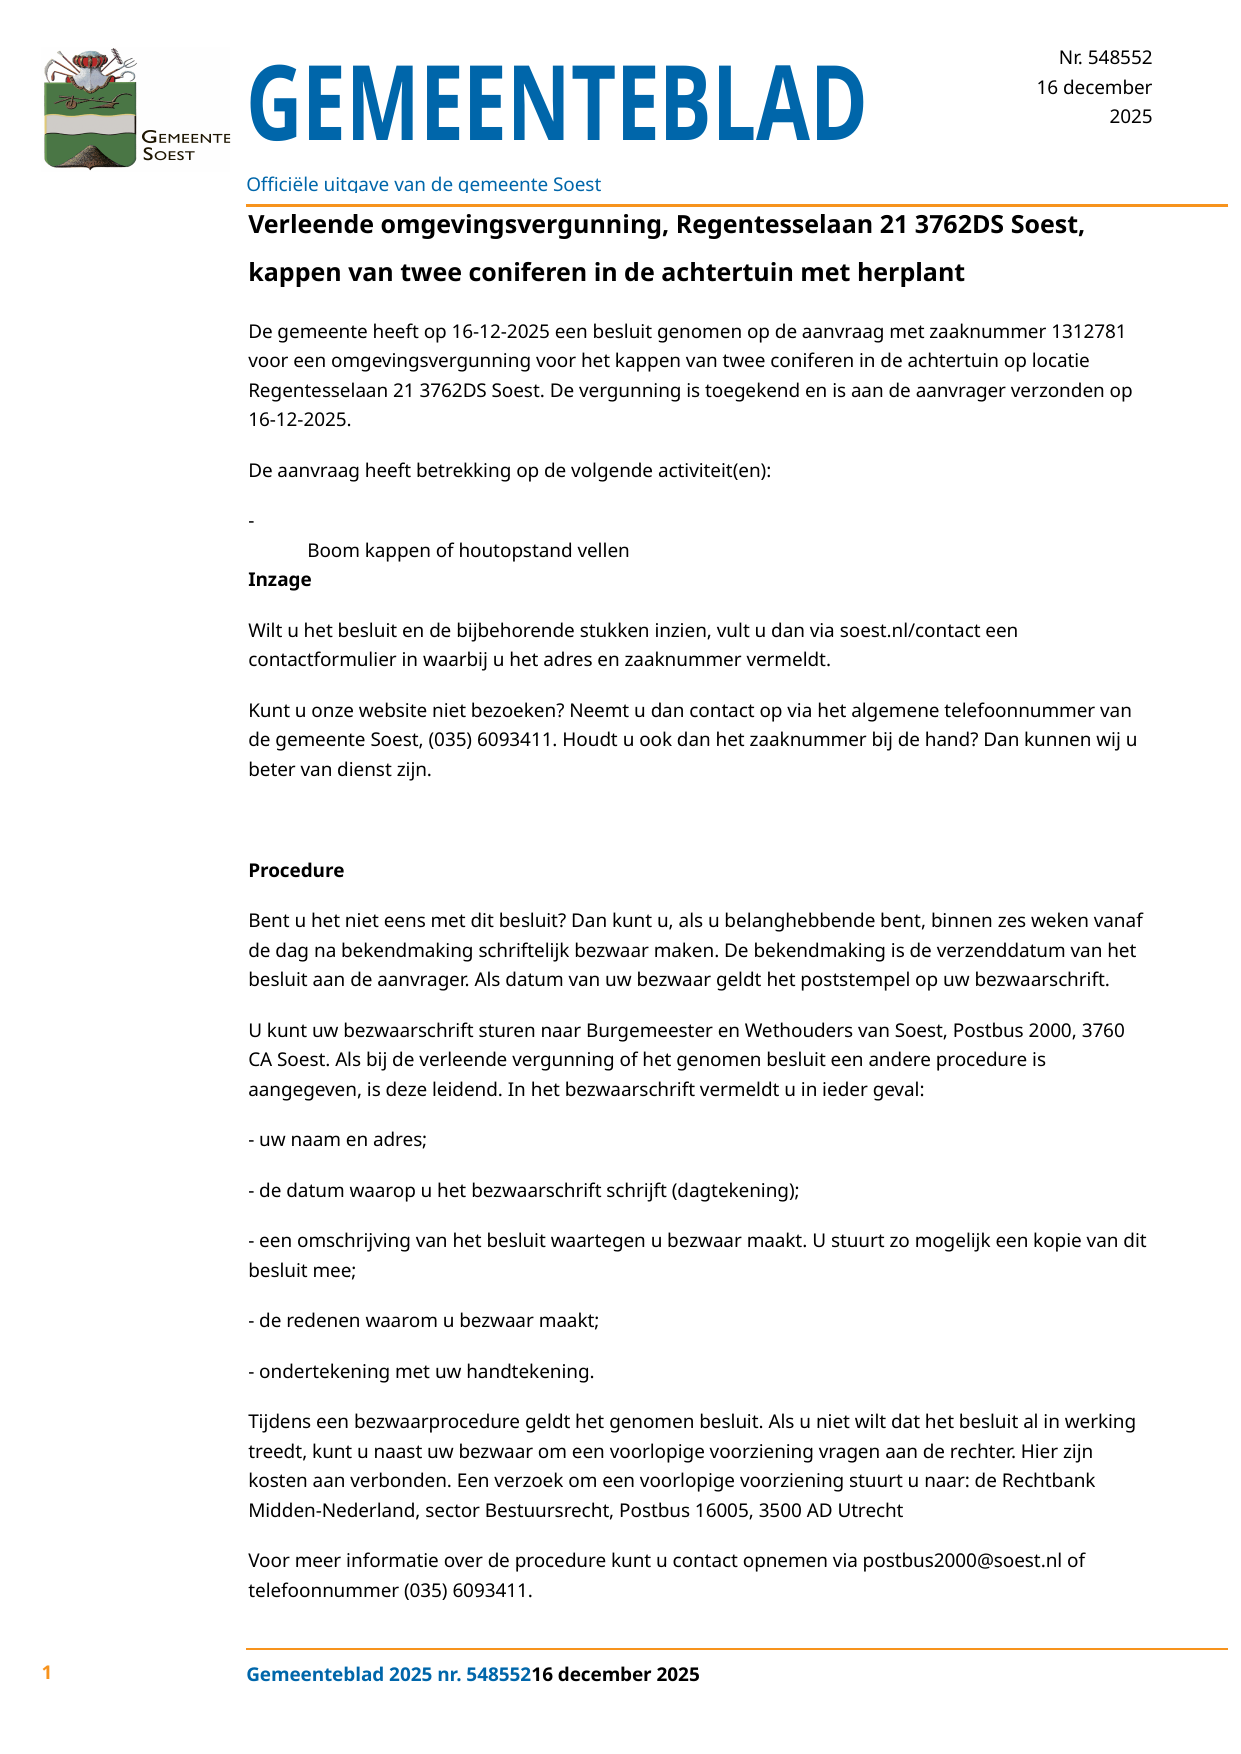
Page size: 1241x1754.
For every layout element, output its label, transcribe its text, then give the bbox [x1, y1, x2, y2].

text Wilt u het besluit en de bijbehorende stukken inzien, vult u dan via soest.nl/contact een contactformulier in waarbij u het adres en zaaknummer vermeldt. [248, 617, 1152, 672]
text De gemeente heeft op 16-12-2025 een besluit genomen op de aanvraag met zaaknummer 1312781 voor een omgevingsvergunning voor het kappen van twee coniferen in de achtertuin op locatie Regentesselaan 21 3762DS Soest. De vergunning is toegekend en is aan de aanvrager verzonden op 16-12-2025. [248, 318, 1152, 432]
text - een omschrijving van het besluit waartegen u bezwaar maakt. U stuurt zo mogelijk een kopie van dit besluit mee; [248, 1227, 1152, 1283]
text De aanvraag heeft betrekking op de volgende activiteit(en): [248, 457, 1152, 483]
text - de datum waarop u het bezwaarschrift schrijft (dagtekening); [248, 1177, 1152, 1203]
text Tijdens een bezwaarprocedure geldt het genomen besluit. Als u niet wilt dat het besluit al in werking treedt, kunt u naast uw bezwaar om een voorlopige voorziening vragen aan de rechter. Hier zijn kosten aan verbonden. Een verzoek om een voorlopige voorziening stuurt u naar: de Rechtbank Midden-Nederland, sector Bestuursrecht, Postbus 16005, 3500 AD Utrecht [248, 1408, 1152, 1523]
text Voor meer informatie over de procedure kunt u contact opnemen via postbus2000@soest.nl of telefoonnummer (035) 6093411. [248, 1547, 1152, 1603]
text Verleende omgevingsvergunning, Regentesselaan 21 3762DS Soest, kappen van twee coniferen in de achtertuin met herplant [248, 207, 1152, 288]
text - de redenen waarom u bezwaar maakt; [248, 1307, 1152, 1333]
text Inzage [248, 567, 1152, 592]
text Procedure [248, 857, 1152, 883]
text - ondertekening met uw handtekening. [248, 1358, 1152, 1384]
text Bent u het niet eens met dit besluit? Dan kunt u, als u belanghebbende bent, binnen zes weken vanaf de dag na bekendmaking schriftelijk bezwaar maken. De bekendmaking is de verzenddatum van het besluit aan de aanvrager. Als datum van uw bezwaar geldt het poststempel op uw bezwaarschrift. [248, 907, 1152, 992]
list Boom kappen of houtopstand vellen [248, 537, 1152, 563]
text U kunt uw bezwaarschrift sturen naar Burgemeester en Wethouders van Soest, Postbus 2000, 3760 CA Soest. Als bij de verleende vergunning of het genomen besluit een andere procedure is aangegeven, is deze leidend. In het bezwaarschrift vermeldt u in ieder geval: [248, 1017, 1152, 1102]
picture [41, 47, 231, 172]
text Kunt u onze website niet bezoeken? Neemt u dan contact op via het algemene telefoonnummer van de gemeente Soest, (035) 6093411. Houdt u ook dan het zaaknummer bij de hand? Dan kunnen wij u beter van dienst zijn. [248, 697, 1152, 782]
text - uw naam en adres; [248, 1127, 1152, 1152]
